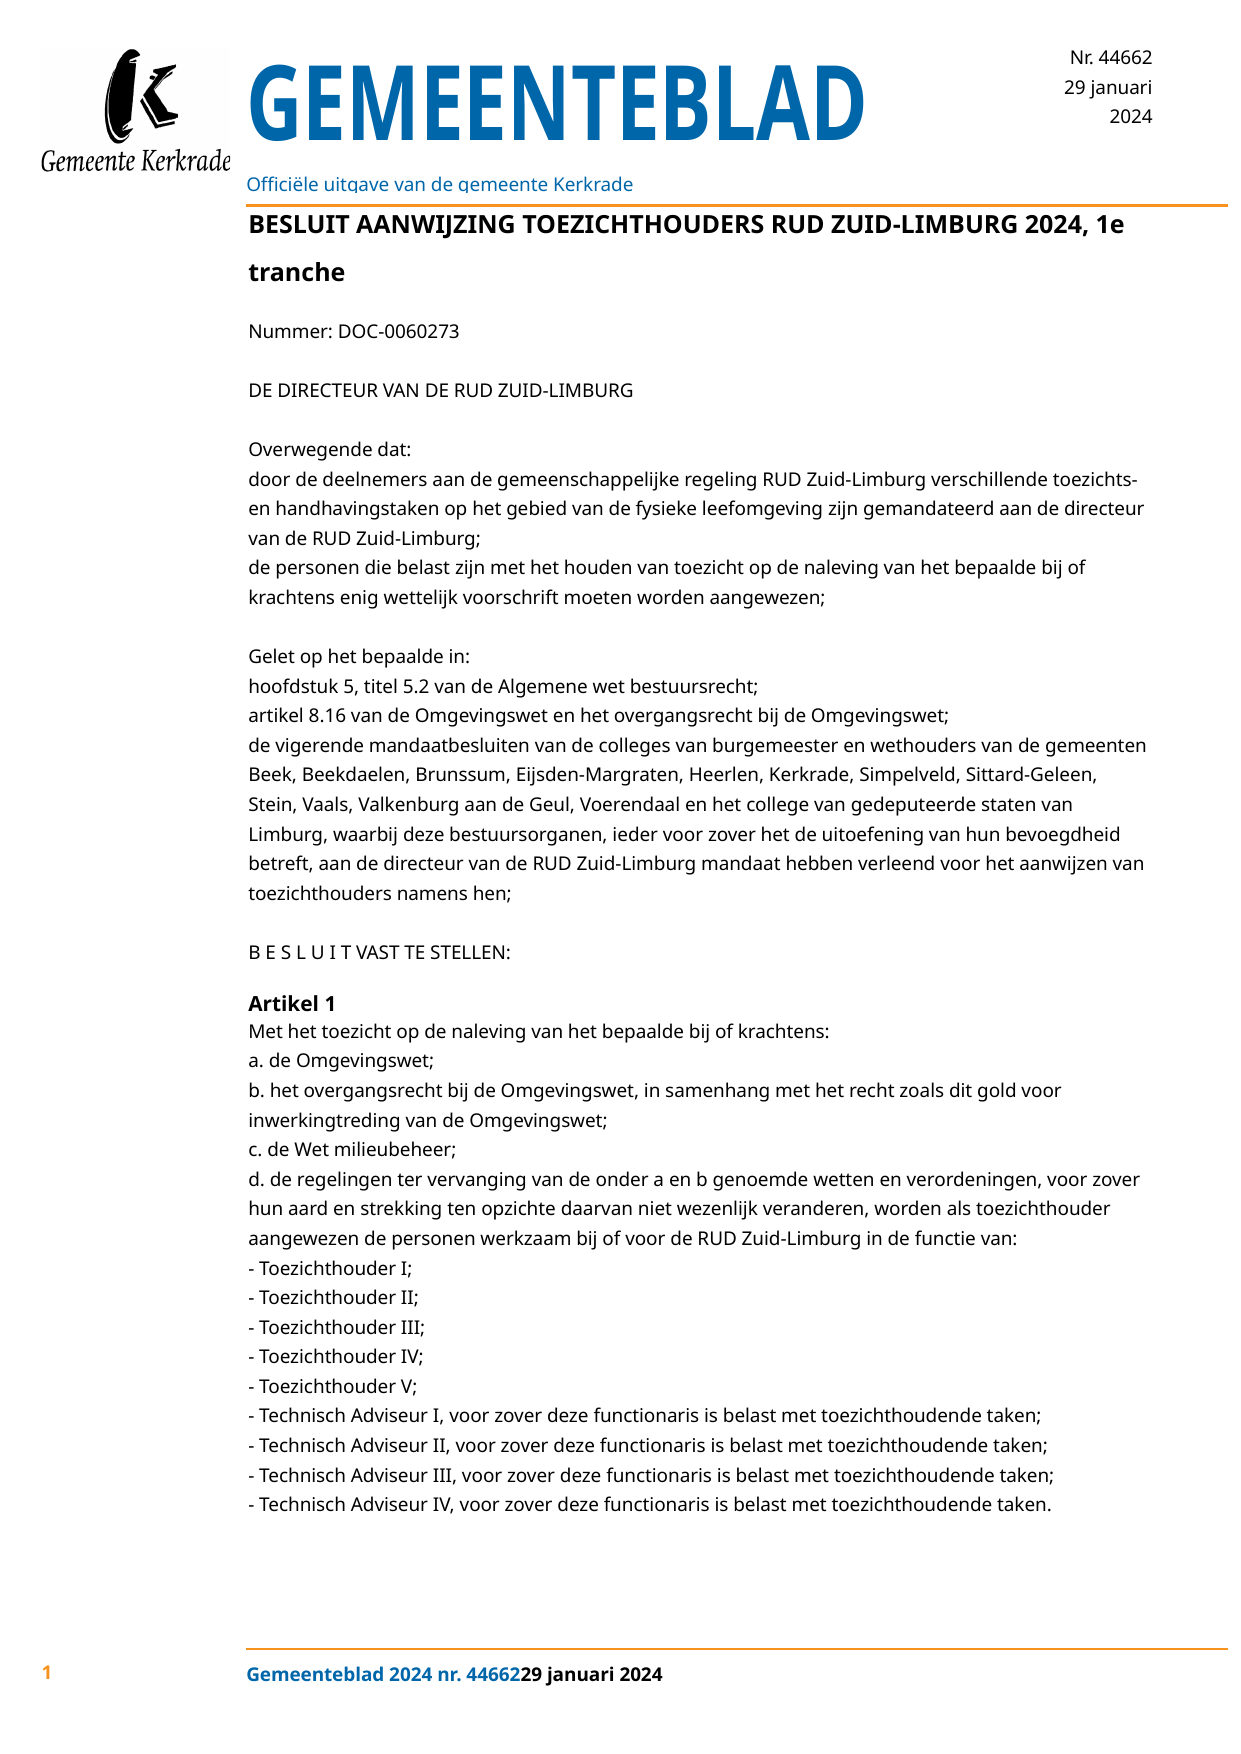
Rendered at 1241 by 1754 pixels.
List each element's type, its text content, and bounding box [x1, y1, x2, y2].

text Met het toezicht op de naleving van het bepaalde bij of krachtens: [248, 1018, 1152, 1044]
text a. de Omgevingswet; [248, 1048, 1152, 1073]
text - Toezichthouder I; [248, 1255, 1152, 1280]
text DE DIRECTEUR VAN DE RUD ZUID-LIMBURG [248, 377, 1152, 403]
text - Technisch Adviseur III, voor zover deze functionaris is belast met toezichthoudende taken; [248, 1462, 1152, 1487]
text BESLUIT AANWIJZING TOEZICHTHOUDERS RUD ZUID-LIMBURG 2024, 1e tranche [248, 207, 1152, 288]
text artikel 8.16 van de Omgevingswet en het overgangsrecht bij de Omgevingswet; [248, 702, 1152, 728]
text - Technisch Adviseur I, voor zover deze functionaris is belast met toezichthoudende taken; [248, 1403, 1152, 1428]
text - Technisch Adviseur IV, voor zover deze functionaris is belast met toezichthoudende taken. [248, 1491, 1152, 1517]
text hoofdstuk 5, titel 5.2 van de Algemene wet bestuursrecht; [248, 673, 1152, 699]
text de personen die belast zijn met het houden van toezicht op de naleving van het bepaalde bij of krachtens enig wettelijk voorschrift moeten worden aangewezen; [248, 554, 1152, 610]
text Gelet op het bepaalde in: [248, 643, 1152, 669]
text d. de regelingen ter vervanging van de onder a en b genoemde wetten en verordeningen, voor zover hun aard en strekking ten opzichte daarvan niet wezenlijk veranderen, worden als toezichthouder aangewezen de personen werkzaam bij of voor de RUD Zuid-Limburg in de functie van: [248, 1166, 1152, 1251]
text Artikel 1 [248, 989, 1152, 1018]
text b. het overgangsrecht bij de Omgevingswet, in samenhang met het recht zoals dit gold voor inwerkingtreding van de Omgevingswet; [248, 1077, 1152, 1132]
text de vigerende mandaatbesluiten van de colleges van burgemeester en wethouders van de gemeenten Beek, Beekdaelen, Brunssum, Eijsden-Margraten, Heerlen, Kerkrade, Simpelveld, Sittard-Geleen, Stein, Vaals, Valkenburg aan de Geul, Voerendaal en het college van gedeputeerde staten van Limburg, waarbij deze bestuursorganen, ieder voor zover het de uitoefening van hun bevoegdheid betreft, aan de directeur van de RUD Zuid-Limburg mandaat hebben verleend voor het aanwijzen van toezichthouders namens hen; [248, 732, 1152, 906]
text B E S L U I T VAST TE STELLEN: [248, 939, 1152, 965]
text door de deelnemers aan de gemeenschappelijke regeling RUD Zuid-Limburg verschillende toezichts- en handhavingstaken op het gebied van de fysieke leefomgeving zijn gemandateerd aan de directeur van de RUD Zuid-Limburg; [248, 466, 1152, 551]
text Nummer: DOC-0060273 [248, 318, 1152, 344]
text c. de Wet milieubeheer; [248, 1136, 1152, 1162]
text - Toezichthouder IV; [248, 1343, 1152, 1369]
text - Toezichthouder V; [248, 1373, 1152, 1399]
picture [41, 47, 231, 172]
text - Toezichthouder III; [248, 1314, 1152, 1339]
text - Technisch Adviseur II, voor zover deze functionaris is belast met toezichthoudende taken; [248, 1432, 1152, 1458]
text Overwegende dat: [248, 436, 1152, 462]
text - Toezichthouder II; [248, 1284, 1152, 1310]
